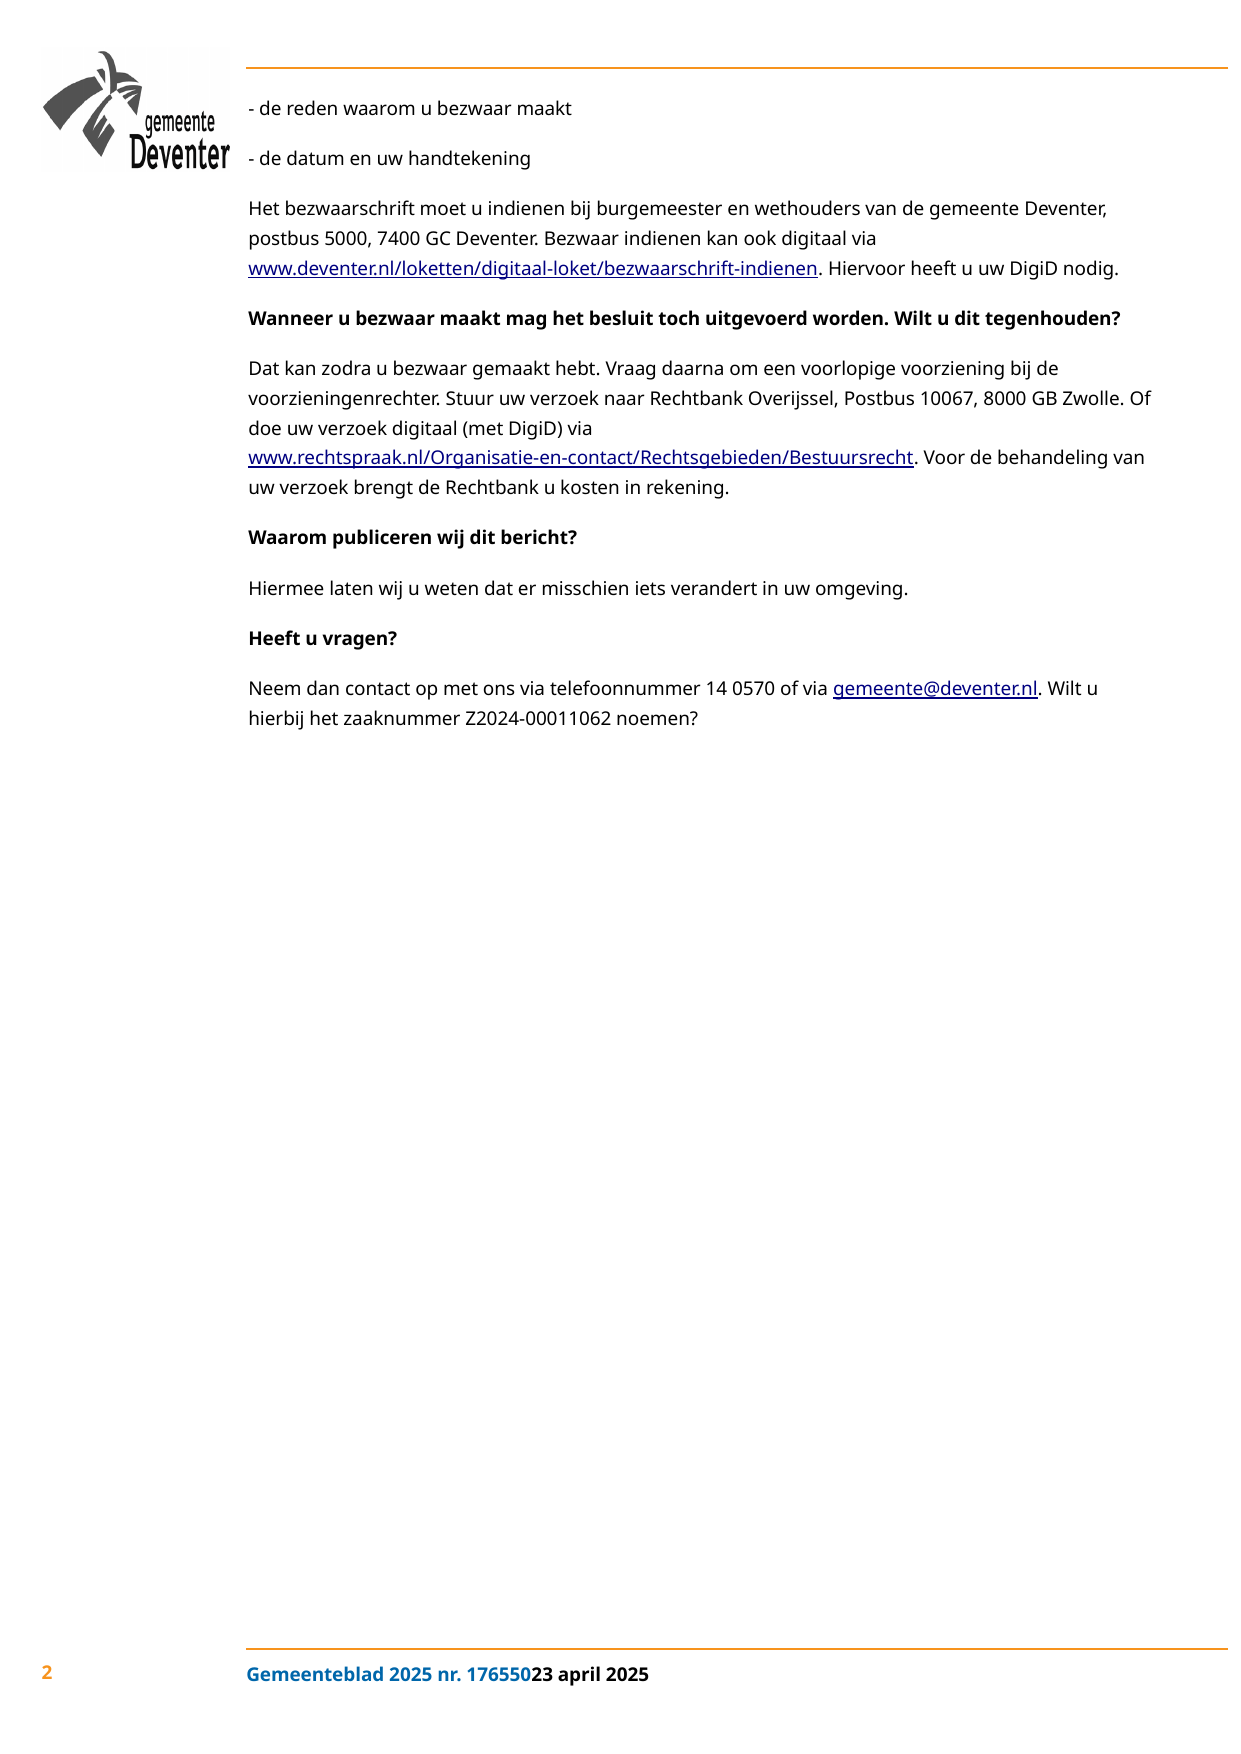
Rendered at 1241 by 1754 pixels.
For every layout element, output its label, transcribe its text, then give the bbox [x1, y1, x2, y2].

text Heeft u vragen? [248, 625, 1152, 651]
text Neem dan contact op met ons via telefoonnummer 14 0570 of via gemeente@deventer.nl. Wilt u hierbij het zaaknummer Z2024-00011062 noemen? [248, 676, 1152, 731]
text - de datum en uw handtekening [248, 145, 1152, 171]
text Hiermee laten wij u weten dat er misschien iets verandert in uw omgeving. [248, 575, 1152, 601]
text Dat kan zodra u bezwaar gemaakt hebt. Vraag daarna om een voorlopige voorziening bij de voorzieningenrechter. Stuur uw verzoek naar Rechtbank Overijssel, Postbus 10067, 8000 GB Zwolle. Of doe uw verzoek digitaal (met DigiD) via www.rechtspraak.nl/Organisatie-en-contact/Rechtsgebieden/Bestuursrecht. Voor de behandeling van uw verzoek brengt de Rechtbank u kosten in rekening. [248, 356, 1152, 500]
text Het bezwaarschrift moet u indienen bij burgemeester en wethouders van de gemeente Deventer, postbus 5000, 7400 GC Deventer. Bezwaar indienen kan ook digitaal via www.deventer.nl/loketten/digitaal-loket/bezwaarschrift-indienen. Hiervoor heeft u uw DigiD nodig. [248, 196, 1152, 281]
picture [41, 47, 231, 172]
text Waarom publiceren wij dit bericht? [248, 524, 1152, 550]
text Wanneer u bezwaar maakt mag het besluit toch uitgevoerd worden. Wilt u dit tegenhouden? [248, 305, 1152, 331]
text - de reden waarom u bezwaar maakt [248, 95, 1152, 121]
